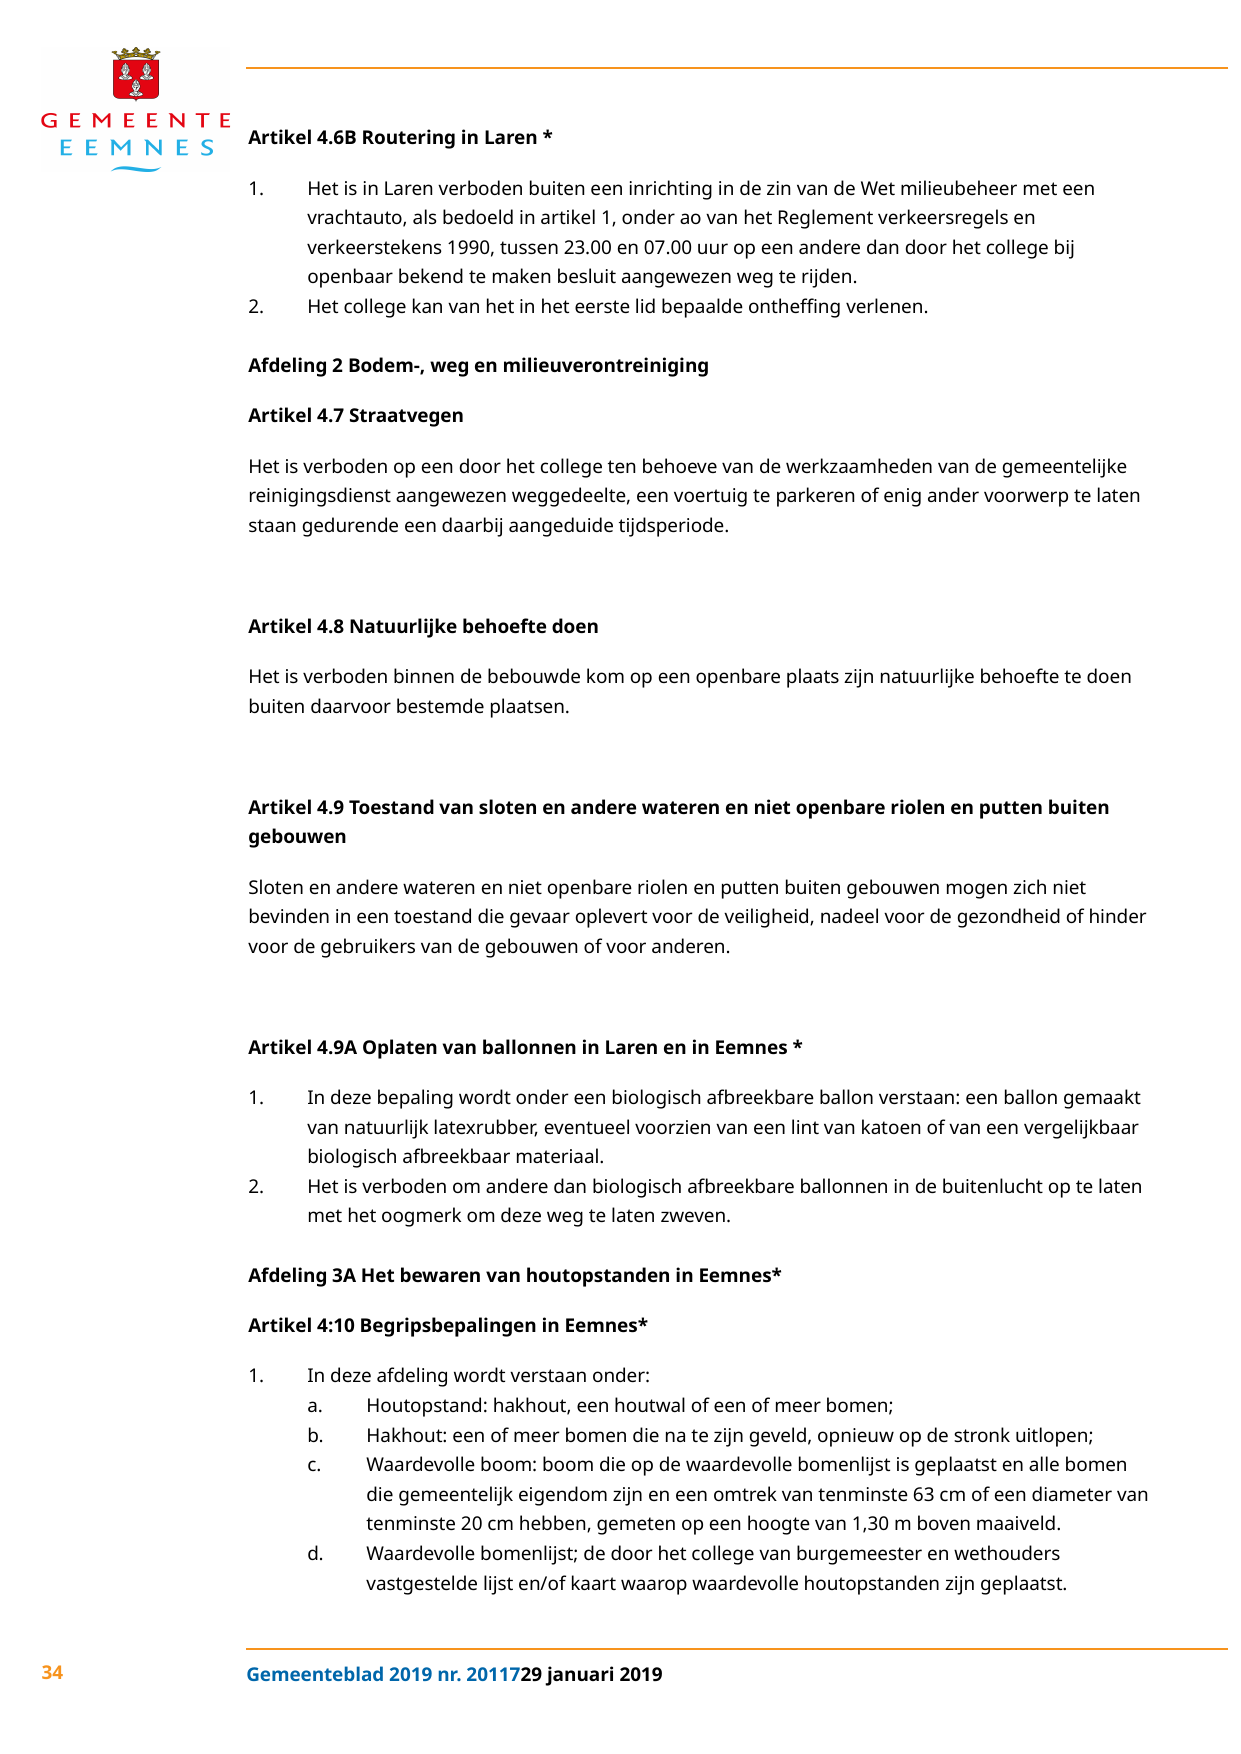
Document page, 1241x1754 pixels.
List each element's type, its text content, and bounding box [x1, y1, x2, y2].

list In deze afdeling wordt verstaan onder: [248, 1363, 1152, 1388]
text Artikel 4.9A Oplaten van ballonnen in Laren en in Eemnes * [248, 1034, 1152, 1060]
list In deze bepaling wordt onder een biologisch afbreekbare ballon verstaan: een ballon gemaakt van natuurlijk latexrubber, eventueel voorzien van een lint van katoen of van een vergelijkbaar biologisch afbreekbaar materiaal. [248, 1084, 1152, 1169]
text Artikel 4.7 Straatvegen [248, 403, 1152, 428]
list Het is in Laren verboden buiten een inrichting in de zin van de Wet milieubeheer met een vrachtauto, als bedoeld in artikel 1, onder ao van het Reglement verkeersregels en verkeerstekens 1990, tussen 23.00 en 07.00 uur op een andere dan door het college bij openbaar bekend te maken besluit aangewezen weg te rijden. [248, 175, 1152, 289]
list Waardevolle boom: boom die op de waardevolle bomenlijst is geplaatst en alle bomen die gemeentelijk eigendom zijn en een omtrek van tenminste 63 cm of een diameter van tenminste 20 cm hebben, gemeten op een hoogte van 1,30 m boven maaiveld. [307, 1451, 1152, 1536]
text Het is verboden binnen de bebouwde kom op een openbare plaats zijn natuurlijke behoefte te doen buiten daarvoor bestemde plaatsen. [248, 663, 1152, 719]
list Houtopstand: hakhout, een houtwal of een of meer bomen; [307, 1392, 1152, 1418]
list Het college kan van het in het eerste lid bepaalde ontheffing verlenen. [248, 293, 1152, 319]
text Artikel 4.6B Routering in Laren * [248, 124, 1152, 150]
list Hakhout: een of meer bomen die na te zijn geveld, opnieuw op de stronk uitlopen; [307, 1422, 1152, 1448]
picture [41, 47, 231, 172]
text Artikel 4.8 Natuurlijke behoefte doen [248, 613, 1152, 639]
list Waardevolle bomenlijst; de door het college van burgemeester en wethouders vastgestelde lijst en/of kaart waarop waardevolle houtopstanden zijn geplaatst. [307, 1540, 1152, 1596]
text Artikel 4:10 Begripsbepalingen in Eemnes* [248, 1312, 1152, 1338]
text Afdeling 3A Het bewaren van houtopstanden in Eemnes* [248, 1262, 1152, 1288]
text Artikel 4.9 Toestand van sloten en andere wateren en niet openbare riolen en putten buiten gebouwen [248, 794, 1152, 849]
text Sloten en andere wateren en niet openbare riolen en putten buiten gebouwen mogen zich niet bevinden in een toestand die gevaar oplevert voor de veiligheid, nadeel voor de gezondheid of hinder voor de gebruikers van de gebouwen of voor anderen. [248, 874, 1152, 959]
list Het is verboden om andere dan biologisch afbreekbare ballonnen in de buitenlucht op te laten met het oogmerk om deze weg te laten zweven. [248, 1173, 1152, 1228]
text Het is verboden op een door het college ten behoeve van de werkzaamheden van de gemeentelijke reinigingsdienst aangewezen weggedeelte, een voertuig te parkeren of enig ander voorwerp te laten staan gedurende een daarbij aangeduide tijdsperiode. [248, 453, 1152, 538]
text Afdeling 2 Bodem-, weg en milieuverontreiniging [248, 352, 1152, 378]
